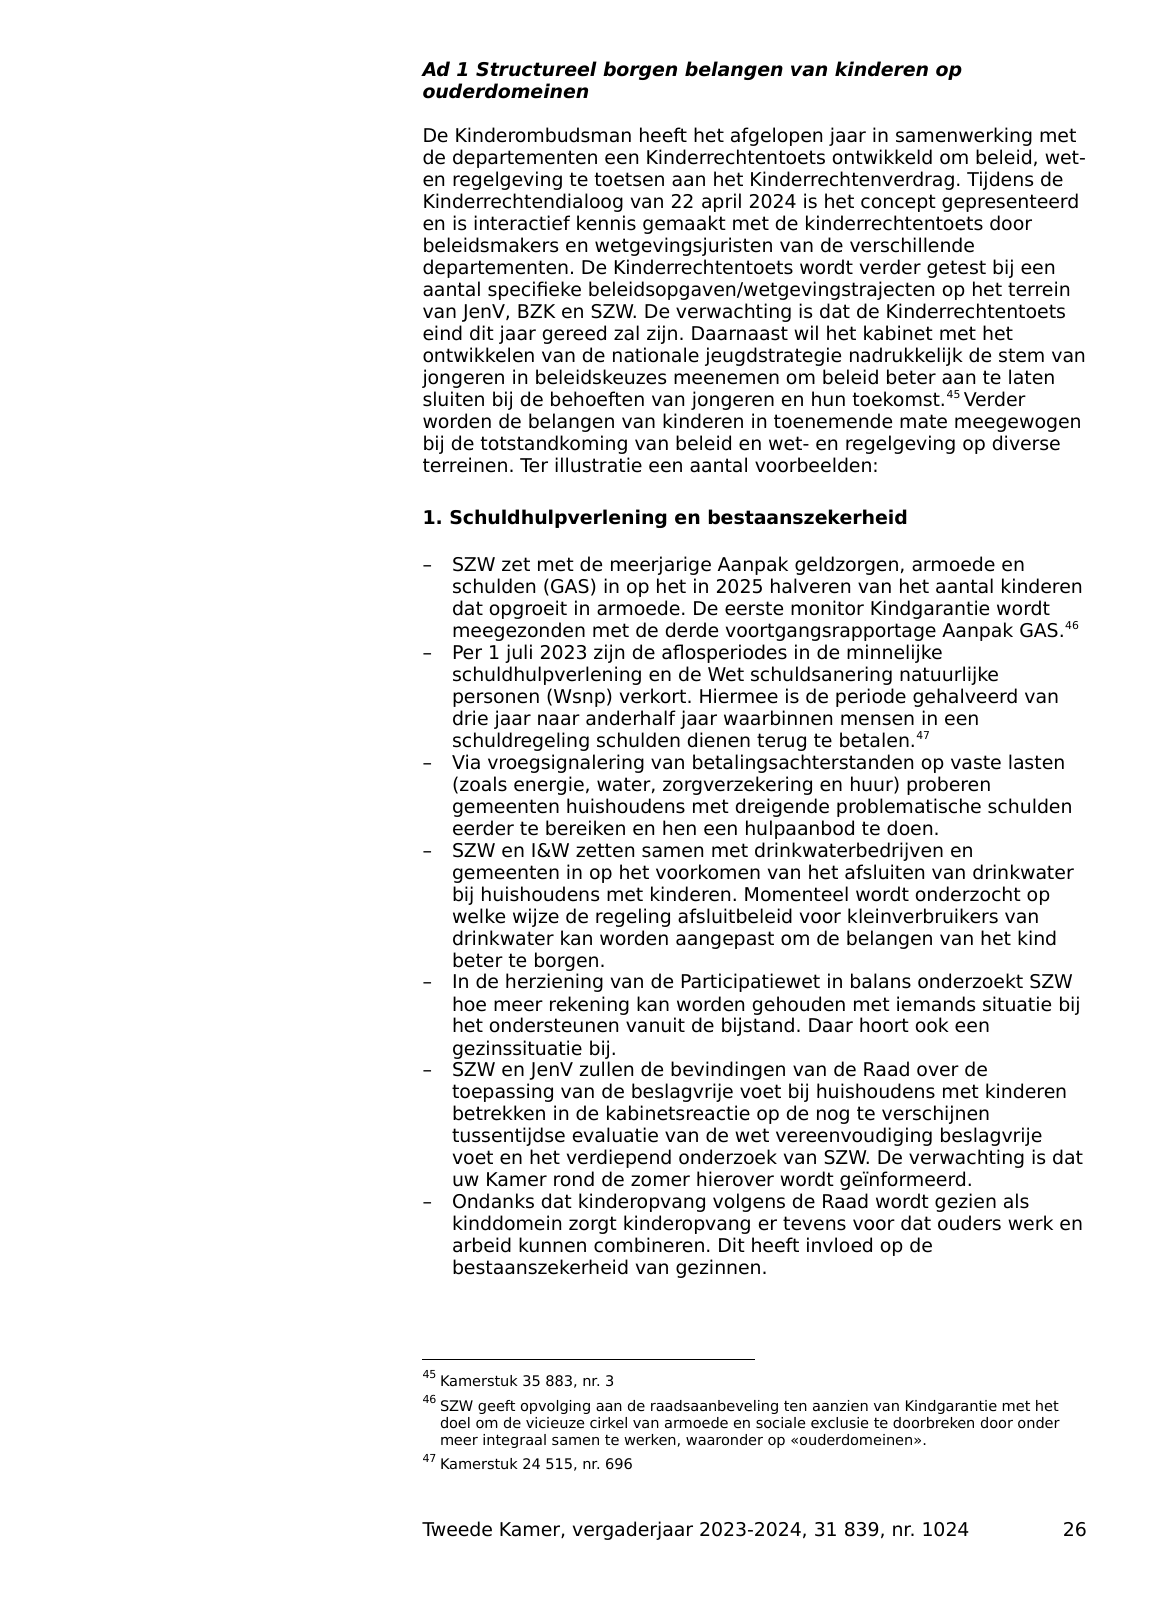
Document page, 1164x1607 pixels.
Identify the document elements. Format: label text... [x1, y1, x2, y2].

text – In de herziening van de Participatiewet in balans onderzoekt SZW hoe meer rekening kan worden gehouden met iemands situatie bij het ondersteunen vanuit de bijstand. Daar hoort ook een gezinssituatie bij. [422, 971, 1087, 1059]
text Kamerstuk 35 883, nr. 3 [422, 1368, 1087, 1391]
text – Per 1 juli 2023 zijn de aflosperiodes in de minnelijke schuldhulpverlening en de Wet schuldsanering natuurlijke personen (Wsnp) verkort. Hiermee is de periode gehalveerd van drie jaar naar anderhalf jaar waarbinnen mensen in een schuldregeling schulden dienen terug te betalen. [422, 642, 1087, 752]
text – Via vroegsignalering van betalingsachterstanden op vaste lasten (zoals energie, water, zorgverzekering en huur) proberen gemeenten huishoudens met dreigende problematische schulden eerder te bereiken en hen een hulpaanbod te doen. [422, 752, 1087, 839]
subtitle 1. Schuldhulpverlening en bestaanszekerheid [422, 507, 1087, 529]
text – SZW en JenV zullen de bevindingen van de Raad over de toepassing van de beslagvrije voet bij huishoudens met kinderen betrekken in de kabinetsreactie op de nog te verschijnen tussentijdse evaluatie van de wet vereenvoudiging beslagvrije voet en het verdiepend onderzoek van SZW. De verwachting is dat uw Kamer rond de zomer hierover wordt geïnformeerd. [422, 1059, 1087, 1191]
text De Kinderombudsman heeft het afgelopen jaar in samenwerking met de departementen een Kinderrechtentoets ontwikkeld om beleid, wet- en regelgeving te toetsen aan het Kinderrechtenverdrag. Tijdens de Kinderrechtendialoog van 22 april 2024 is het concept gepresenteerd en is interactief kennis gemaakt met de kinderrechtentoets door beleidsmakers en wetgevingsjuristen van de verschillende departementen. De Kinderrechtentoets wordt verder getest bij een aantal specifieke beleidsopgaven/wetgevingstrajecten op het terrein van JenV, BZK en SZW. De verwachting is dat de Kinderrechtentoets eind dit jaar gereed zal zijn. Daarnaast wil het kabinet met het ontwikkelen van de nationale jeugdstrategie nadrukkelijk de stem van jongeren in beleidskeuzes meenemen om beleid beter aan te laten sluiten bij de behoeften van jongeren en hun toekomst.Verder worden de belangen van kinderen in toenemende mate meegewogen bij de totstandkoming van beleid en wet- en regelgeving op diverse terreinen. Ter illustratie een aantal voorbeelden: [422, 125, 1087, 477]
text – SZW zet met de meerjarige Aanpak geldzorgen, armoede en schulden (GAS) in op het in 2025 halveren van het aantal kinderen dat opgroeit in armoede. De eerste monitor Kindgarantie wordt meegezonden met de derde voortgangsrapportage Aanpak GAS. [422, 554, 1087, 642]
subtitle Ad 1 Structureel borgen belangen van kinderen op ouderdomeinen [422, 59, 1087, 103]
text – Ondanks dat kinderopvang volgens de Raad wordt gezien als kinddomein zorgt kinderopvang er tevens voor dat ouders werk en arbeid kunnen combineren. Dit heeft invloed op de bestaanszekerheid van gezinnen. [422, 1191, 1087, 1279]
text Kamerstuk 24 515, nr. 696 [422, 1452, 1087, 1474]
text SZW geeft opvolging aan de raadsaanbeveling ten aanzien van Kindgarantie met het doel om de vicieuze cirkel van armoede en sociale exclusie te doorbreken door onder meer integraal samen te werken, waaronder op «ouderdomeinen». [422, 1393, 1087, 1449]
text – SZW en I&W zetten samen met drinkwaterbedrijven en gemeenten in op het voorkomen van het afsluiten van drinkwater bij huishoudens met kinderen. Momenteel wordt onderzocht op welke wijze de regeling afsluitbeleid voor kleinverbruikers van drinkwater kan worden aangepast om de belangen van het kind beter te borgen. [422, 839, 1087, 971]
